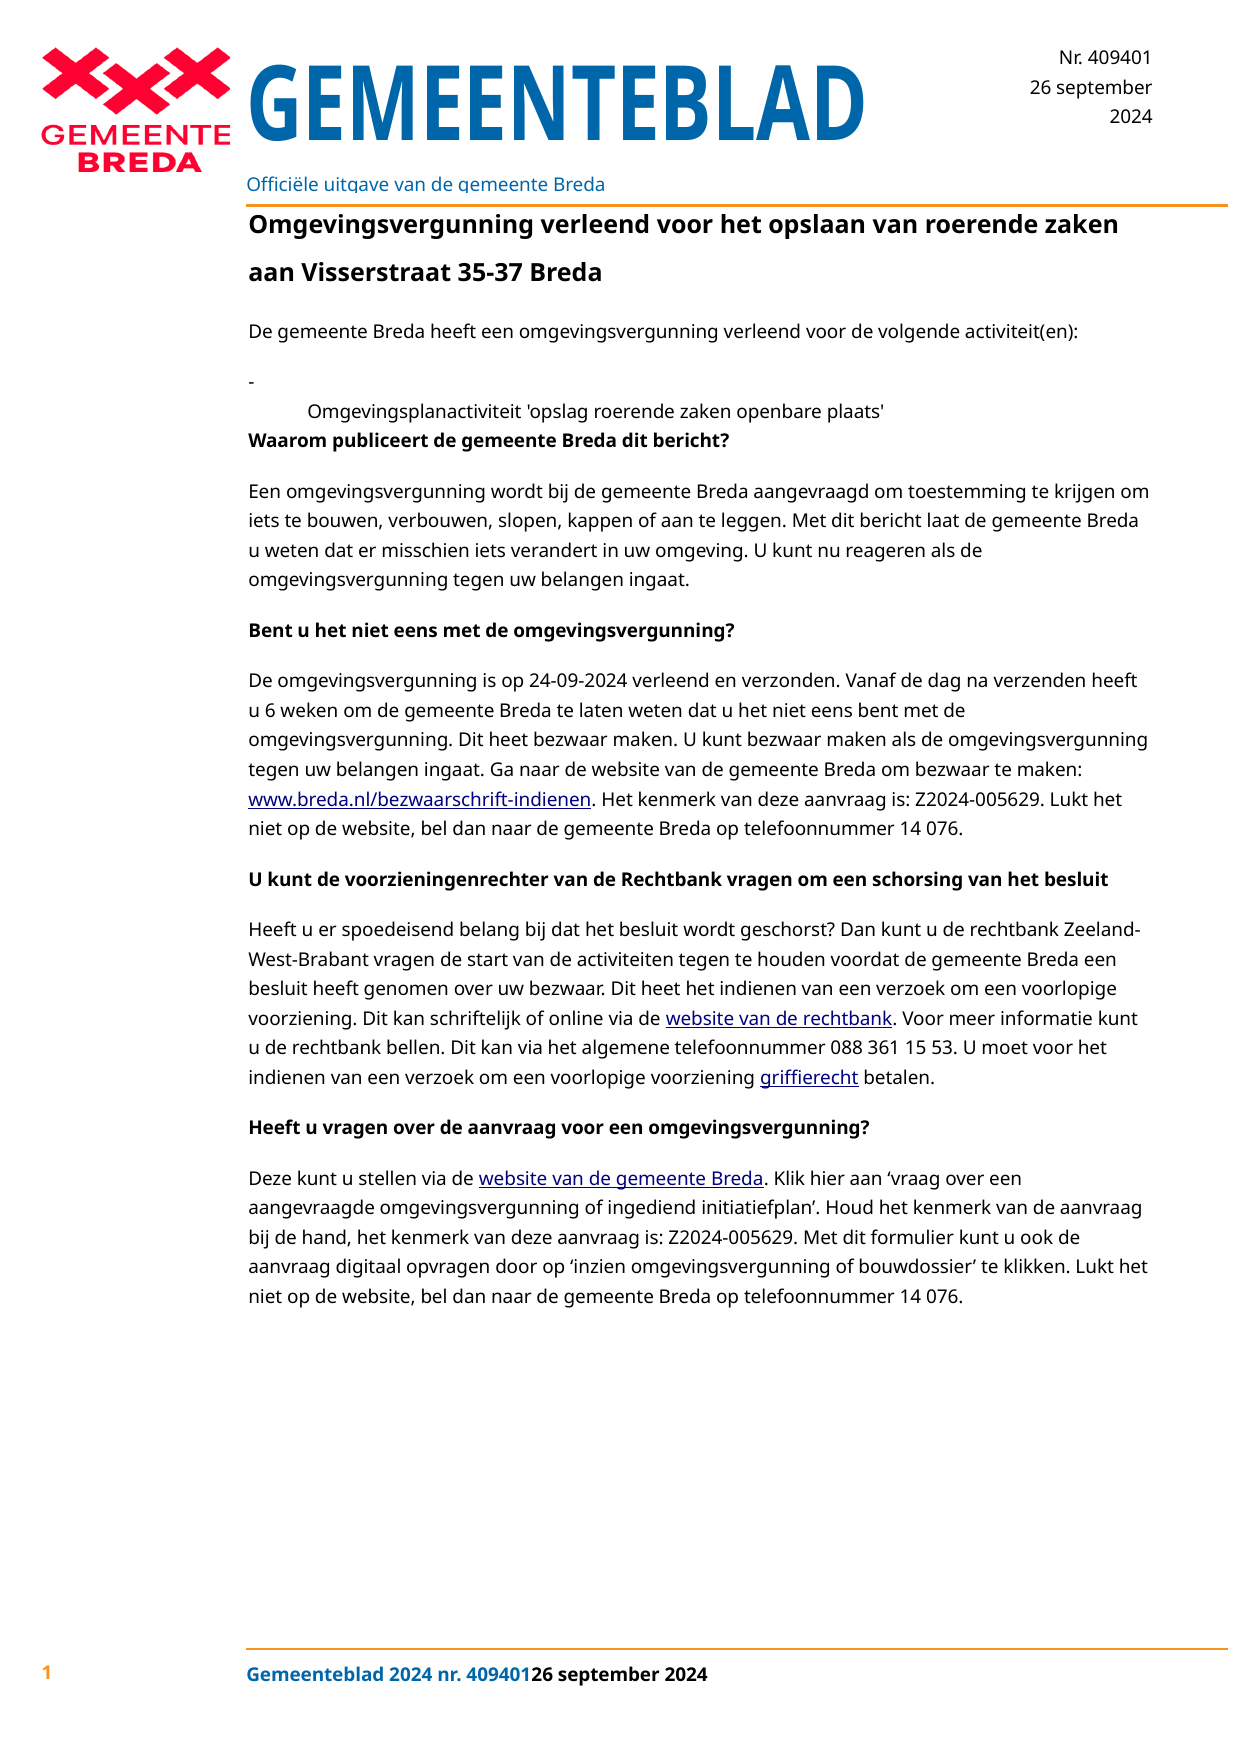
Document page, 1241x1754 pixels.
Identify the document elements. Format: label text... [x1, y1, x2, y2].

text Deze kunt u stellen via de website van de gemeente Breda. Klik hier aan ‘vraag over een aangevraagde omgevingsvergunning of ingediend initiatiefplan’. Houd het kenmerk van de aanvraag bij de hand, het kenmerk van deze aanvraag is: Z2024-005629. Met dit formulier kunt u ook de aanvraag digitaal opvragen door op ‘inzien omgevingsvergunning of bouwdossier’ te klikken. Lukt het niet op de website, bel dan naar de gemeente Breda op telefoonnummer 14 076. [248, 1165, 1152, 1309]
text Heeft u er spoedeisend belang bij dat het besluit wordt geschorst? Dan kunt u de rechtbank Zeeland-West-Brabant vragen de start van de activiteiten tegen te houden voordat de gemeente Breda een besluit heeft genomen over uw bezwaar. Dit heet het indienen van een verzoek om een voorlopige voorziening. Dit kan schriftelijk of online via de website van de rechtbank. Voor meer informatie kunt u de rechtbank bellen. Dit kan via het algemene telefoonnummer 088 361 15 53. U moet voor het indienen van een verzoek om een voorlopige voorziening griffierecht betalen. [248, 916, 1152, 1090]
text U kunt de voorzieningenrechter van de Rechtbank vragen om een schorsing van het besluit [248, 866, 1152, 892]
text Bent u het niet eens met de omgevingsvergunning? [248, 617, 1152, 643]
text Waarom publiceert de gemeente Breda dit bericht? [248, 427, 1152, 453]
list Omgevingsplanactiviteit 'opslag roerende zaken openbare plaats' [248, 398, 1152, 424]
text Omgevingsvergunning verleend voor het opslaan van roerende zaken aan Visserstraat 35-37 Breda [248, 207, 1152, 288]
text De gemeente Breda heeft een omgevingsvergunning verleend voor de volgende activiteit(en): [248, 318, 1152, 344]
picture [41, 47, 231, 172]
text De omgevingsvergunning is op 24-09-2024 verleend en verzonden. Vanaf de dag na verzenden heeft u 6 weken om de gemeente Breda te laten weten dat u het niet eens bent met de omgevingsvergunning. Dit heet bezwaar maken. U kunt bezwaar maken als de omgevingsvergunning tegen uw belangen ingaat. Ga naar de website van de gemeente Breda om bezwaar te maken: www.breda.nl/bezwaarschrift-indienen. Het kenmerk van deze aanvraag is: Z2024-005629. Lukt het niet op de website, bel dan naar de gemeente Breda op telefoonnummer 14 076. [248, 667, 1152, 841]
text Een omgevingsvergunning wordt bij de gemeente Breda aangevraagd om toestemming te krijgen om iets te bouwen, verbouwen, slopen, kappen of aan te leggen. Met dit bericht laat de gemeente Breda u weten dat er misschien iets verandert in uw omgeving. U kunt nu reageren als de omgevingsvergunning tegen uw belangen ingaat. [248, 478, 1152, 592]
text Heeft u vragen over de aanvraag voor een omgevingsvergunning? [248, 1114, 1152, 1140]
